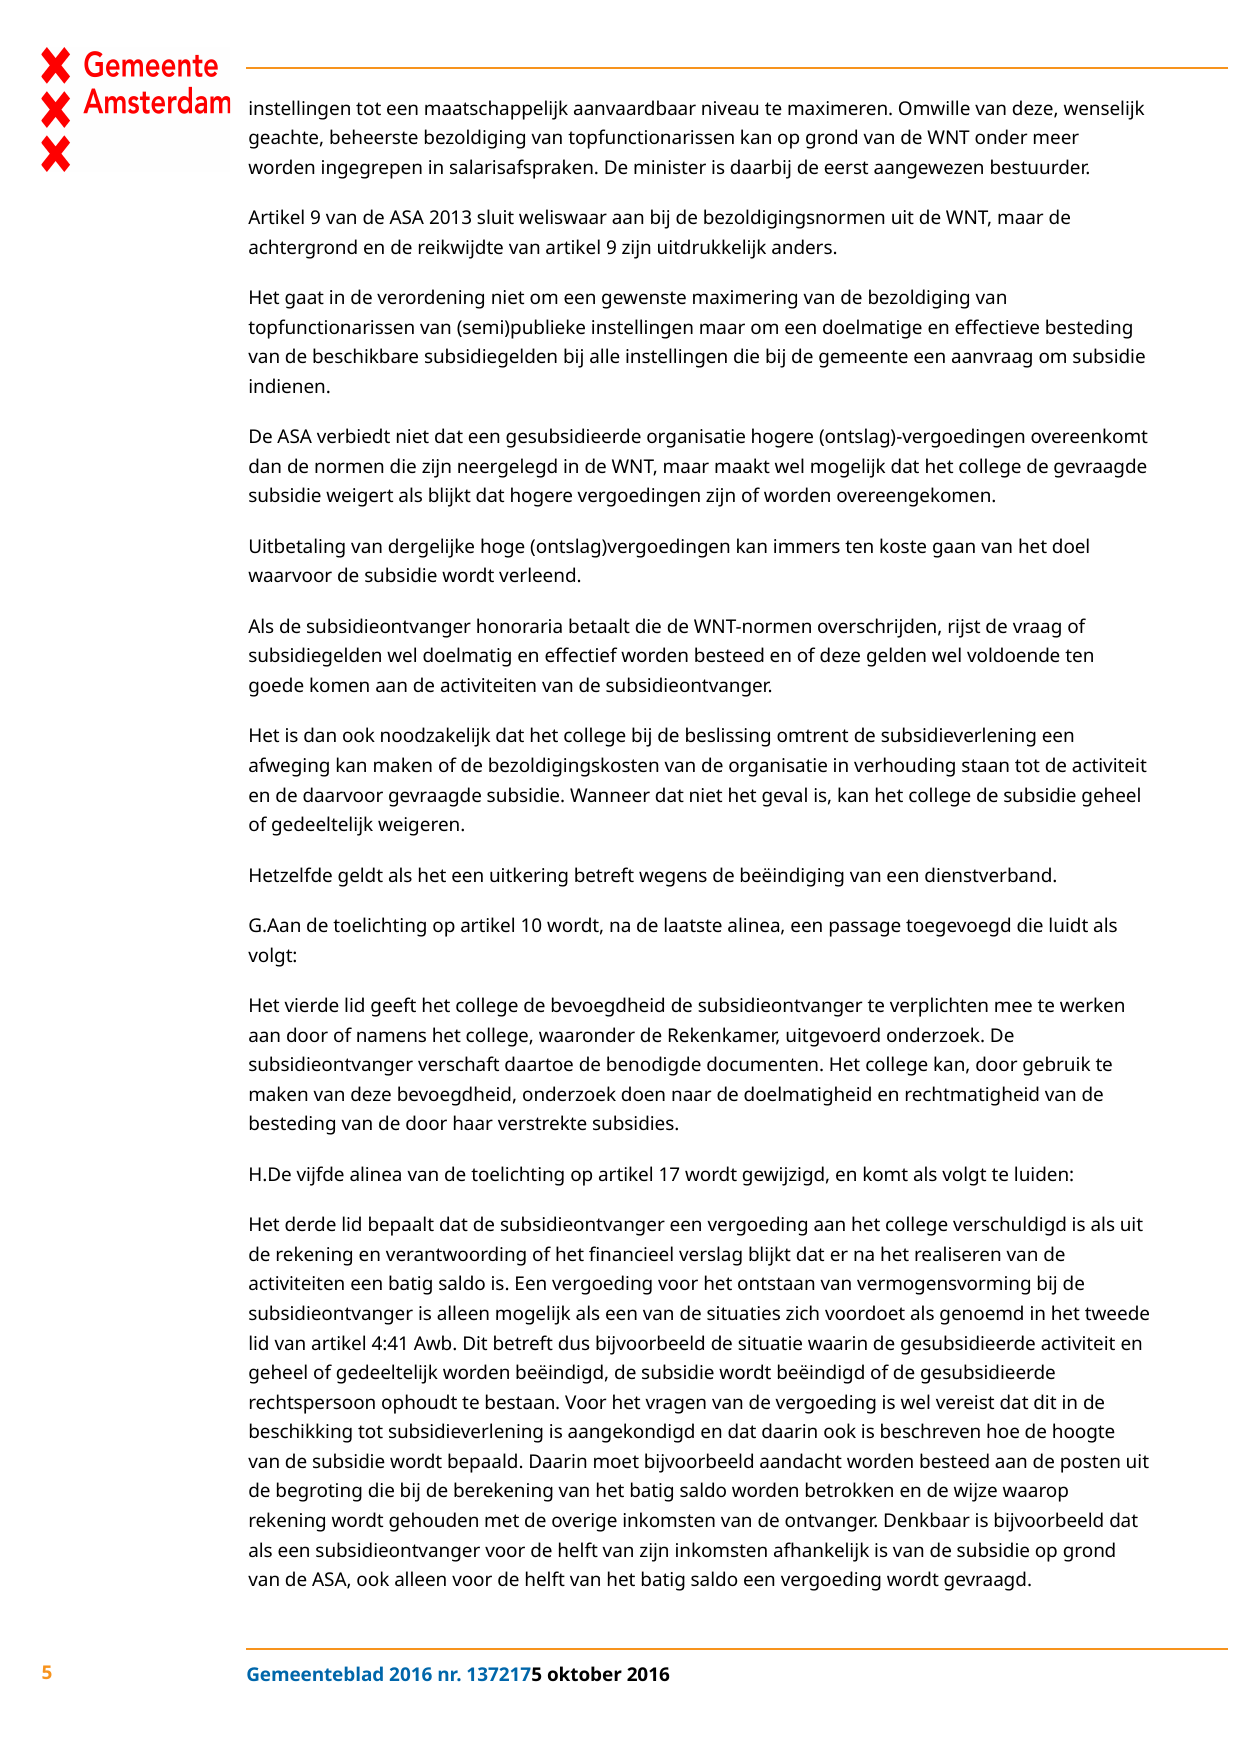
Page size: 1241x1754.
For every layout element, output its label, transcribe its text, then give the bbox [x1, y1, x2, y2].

text Hetzelfde geldt als het een uitkering betreft wegens de beëindiging van een dienstverband. [248, 862, 1152, 888]
text De ASA verbiedt niet dat een gesubsidieerde organisatie hogere (ontslag)-vergoedingen overeenkomt dan de normen die zijn neergelegd in de WNT, maar maakt wel mogelijk dat het college de gevraagde subsidie weigert als blijkt dat hogere vergoedingen zijn of worden overeengekomen. [248, 423, 1152, 508]
text Het is dan ook noodzakelijk dat het college bij de beslissing omtrent de subsidieverlening een afweging kan maken of de bezoldigingskosten van de organisatie in verhouding staan tot de activiteit en de daarvoor gevraagde subsidie. Wanneer dat niet het geval is, kan het college de subsidie geheel of gedeeltelijk weigeren. [248, 723, 1152, 837]
picture [41, 47, 231, 172]
text Als de subsidieontvanger honoraria betaalt die de WNT-normen overschrijden, rijst de vraag of subsidiegelden wel doelmatig en effectief worden besteed en of deze gelden wel voldoende ten goede komen aan de activiteiten van de subsidieontvanger. [248, 613, 1152, 698]
text Het derde lid bepaalt dat de subsidieontvanger een vergoeding aan het college verschuldigd is als uit de rekening en verantwoording of het financieel verslag blijkt dat er na het realiseren van de activiteiten een batig saldo is. Een vergoeding voor het ontstaan van vermogensvorming bij de subsidieontvanger is alleen mogelijk als een van de situaties zich voordoet als genoemd in het tweede lid van artikel 4:41 Awb. Dit betreft dus bijvoorbeeld de situatie waarin de gesubsidieerde activiteit en geheel of gedeeltelijk worden beëindigd, de subsidie wordt beëindigd of de gesubsidieerde rechtspersoon ophoudt te bestaan. Voor het vragen van de vergoeding is wel vereist dat dit in de beschikking tot subsidieverlening is aangekondigd en dat daarin ook is beschreven hoe de hoogte van de subsidie wordt bepaald. Daarin moet bijvoorbeeld aandacht worden besteed aan de posten uit de begroting die bij de berekening van het batig saldo worden betrokken en de wijze waarop rekening wordt gehouden met de overige inkomsten van de ontvanger. Denkbaar is bijvoorbeeld dat als een subsidieontvanger voor de helft van zijn inkomsten afhankelijk is van de subsidie op grond van de ASA, ook alleen voor de helft van het batig saldo een vergoeding wordt gevraagd. [248, 1211, 1152, 1592]
text instellingen tot een maatschappelijk aanvaardbaar niveau te maximeren. Omwille van deze, wenselijk geachte, beheerste bezoldiging van topfunctionarissen kan op grond van de WNT onder meer worden ingegrepen in salarisafspraken. De minister is daarbij de eerst aangewezen bestuurder. [248, 95, 1152, 180]
text Artikel 9 van de ASA 2013 sluit weliswaar aan bij de bezoldigingsnormen uit de WNT, maar de achtergrond en de reikwijdte van artikel 9 zijn uitdrukkelijk anders. [248, 204, 1152, 260]
text G.Aan de toelichting op artikel 10 wordt, na de laatste alinea, een passage toegevoegd die luidt als volgt: [248, 912, 1152, 968]
text Uitbetaling van dergelijke hoge (ontslag)vergoedingen kan immers ten koste gaan van het doel waarvoor de subsidie wordt verleend. [248, 533, 1152, 588]
text Het gaat in de verordening niet om een gewenste maximering van de bezoldiging van topfunctionarissen van (semi)publieke instellingen maar om een doelmatige en effectieve besteding van de beschikbare subsidiegelden bij alle instellingen die bij de gemeente een aanvraag om subsidie indienen. [248, 284, 1152, 399]
text H.De vijfde alinea van de toelichting op artikel 17 wordt gewijzigd, en komt als volgt te luiden: [248, 1161, 1152, 1187]
text Het vierde lid geeft het college de bevoegdheid de subsidieontvanger te verplichten mee te werken aan door of namens het college, waaronder de Rekenkamer, uitgevoerd onderzoek. De subsidieontvanger verschaft daartoe de benodigde documenten. Het college kan, door gebruik te maken van deze bevoegdheid, onderzoek doen naar de doelmatigheid en rechtmatigheid van de besteding van de door haar verstrekte subsidies. [248, 992, 1152, 1136]
